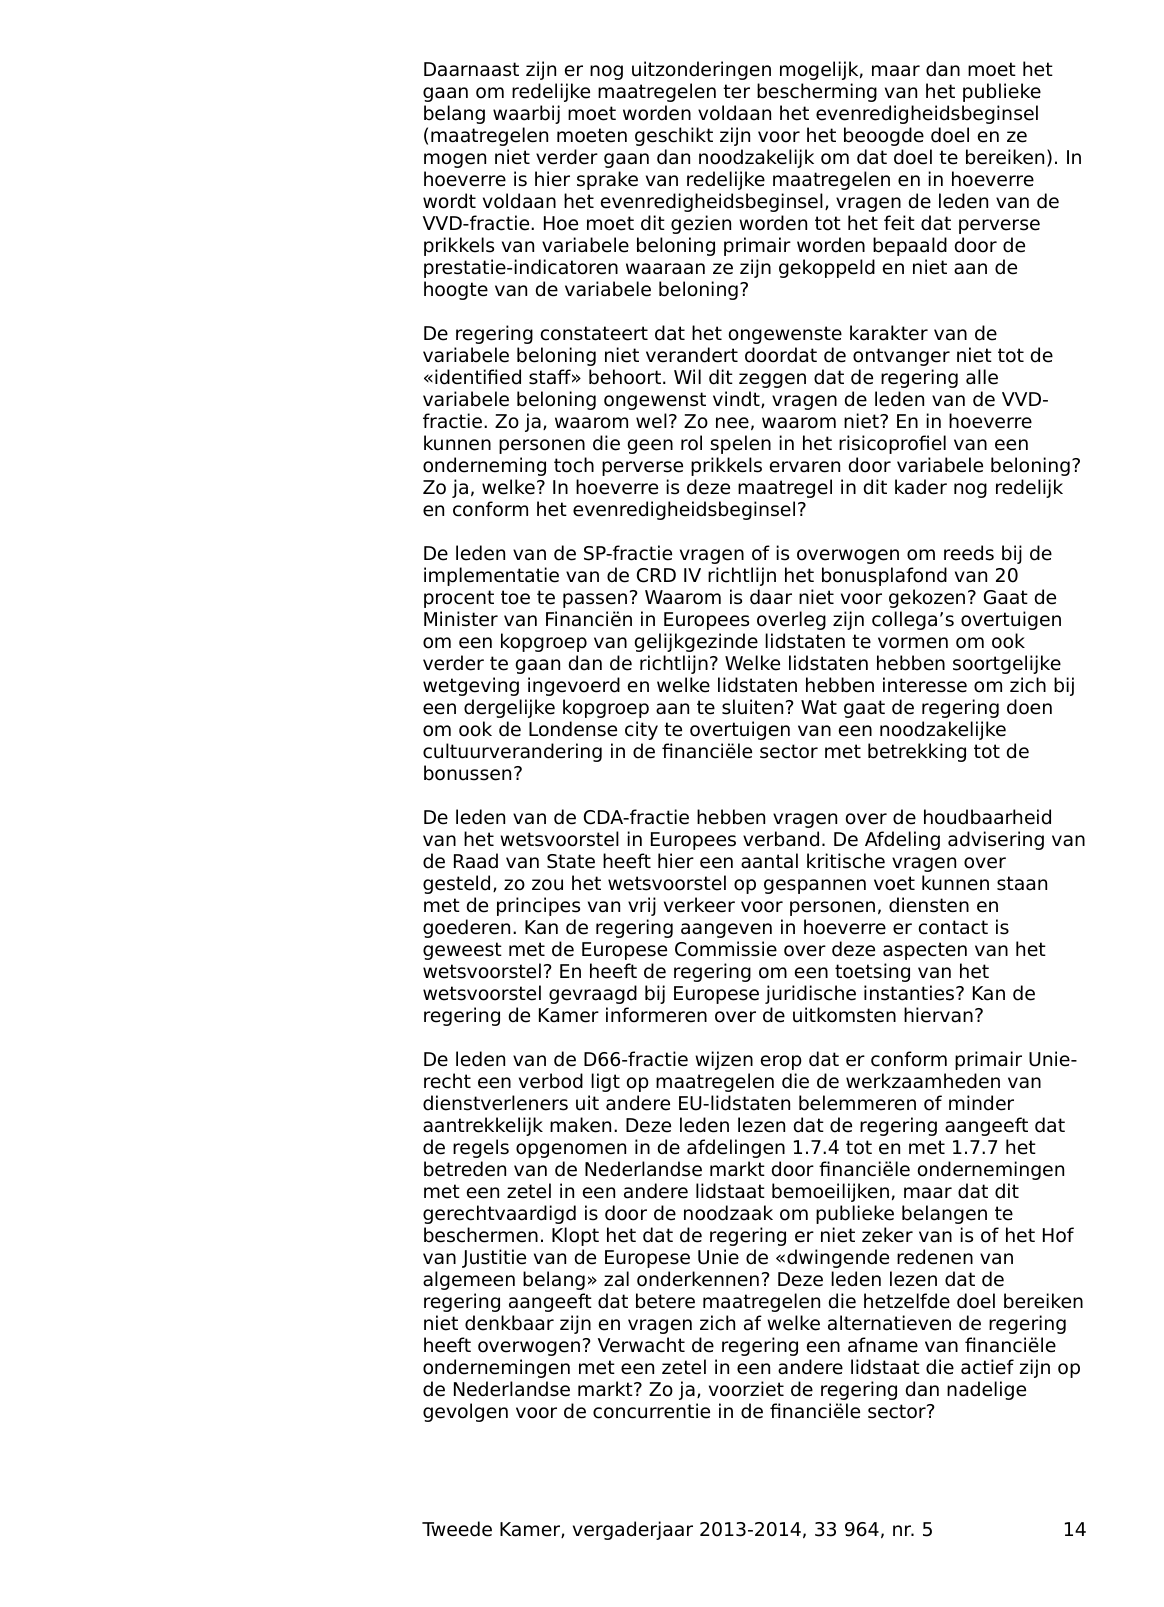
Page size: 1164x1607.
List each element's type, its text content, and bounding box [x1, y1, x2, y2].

text De regering constateert dat het ongewenste karakter van de variabele beloning niet verandert doordat de ontvanger niet tot de «identified staff» behoort. Wil dit zeggen dat de regering alle variabele beloning ongewenst vindt, vragen de leden van de VVD-fractie. Zo ja, waarom wel? Zo nee, waarom niet? En in hoeverre kunnen personen die geen rol spelen in het risicoprofiel van een onderneming toch perverse prikkels ervaren door variabele beloning? Zo ja, welke? In hoeverre is deze maatregel in dit kader nog redelijk en conform het evenredigheidsbeginsel? [422, 323, 1087, 521]
text De leden van de SP-fractie vragen of is overwogen om reeds bij de implementatie van de CRD IV richtlijn het bonusplafond van 20 procent toe te passen? Waarom is daar niet voor gekozen? Gaat de Minister van Financiën in Europees overleg zijn collega’s overtuigen om een kopgroep van gelijkgezinde lidstaten te vormen om ook verder te gaan dan de richtlijn? Welke lidstaten hebben soortgelijke wetgeving ingevoerd en welke lidstaten hebben interesse om zich bij een dergelijke kopgroep aan te sluiten? Wat gaat de regering doen om ook de Londense city te overtuigen van een noodzakelijke cultuurverandering in de financiële sector met betrekking tot de bonussen? [422, 543, 1087, 785]
text De leden van de D66-fractie wijzen erop dat er conform primair Unie-recht een verbod ligt op maatregelen die de werkzaamheden van dienstverleners uit andere EU-lidstaten belemmeren of minder aantrekkelijk maken. Deze leden lezen dat de regering aangeeft dat de regels opgenomen in de afdelingen 1.7.4 tot en met 1.7.7 het betreden van de Nederlandse markt door financiële ondernemingen met een zetel in een andere lidstaat bemoeilijken, maar dat dit gerechtvaardigd is door de noodzaak om publieke belangen te beschermen. Klopt het dat de regering er niet zeker van is of het Hof van Justitie van de Europese Unie de «dwingende redenen van algemeen belang» zal onderkennen? Deze leden lezen dat de regering aangeeft dat betere maatregelen die hetzelfde doel bereiken niet denkbaar zijn en vragen zich af welke alternatieven de regering heeft overwogen? Verwacht de regering een afname van financiële ondernemingen met een zetel in een andere lidstaat die actief zijn op de Nederlandse markt? Zo ja, voorziet de regering dan nadelige gevolgen voor de concurrentie in de financiële sector? [422, 1049, 1087, 1423]
text De leden van de CDA-fractie hebben vragen over de houdbaarheid van het wetsvoorstel in Europees verband. De Afdeling advisering van de Raad van State heeft hier een aantal kritische vragen over gesteld, zo zou het wetsvoorstel op gespannen voet kunnen staan met de principes van vrij verkeer voor personen, diensten en goederen. Kan de regering aangeven in hoeverre er contact is geweest met de Europese Commissie over deze aspecten van het wetsvoorstel? En heeft de regering om een toetsing van het wetsvoorstel gevraagd bij Europese juridische instanties? Kan de regering de Kamer informeren over de uitkomsten hiervan? [422, 807, 1087, 1027]
text Daarnaast zijn er nog uitzonderingen mogelijk, maar dan moet het gaan om redelijke maatregelen ter bescherming van het publieke belang waarbij moet worden voldaan het evenredigheidsbeginsel (maatregelen moeten geschikt zijn voor het beoogde doel en ze mogen niet verder gaan dan noodzakelijk om dat doel te bereiken). In hoeverre is hier sprake van redelijke maatregelen en in hoeverre wordt voldaan het evenredigheidsbeginsel, vragen de leden van de VVD-fractie. Hoe moet dit gezien worden tot het feit dat perverse prikkels van variabele beloning primair worden bepaald door de prestatie-indicatoren waaraan ze zijn gekoppeld en niet aan de hoogte van de variabele beloning? [422, 59, 1087, 301]
